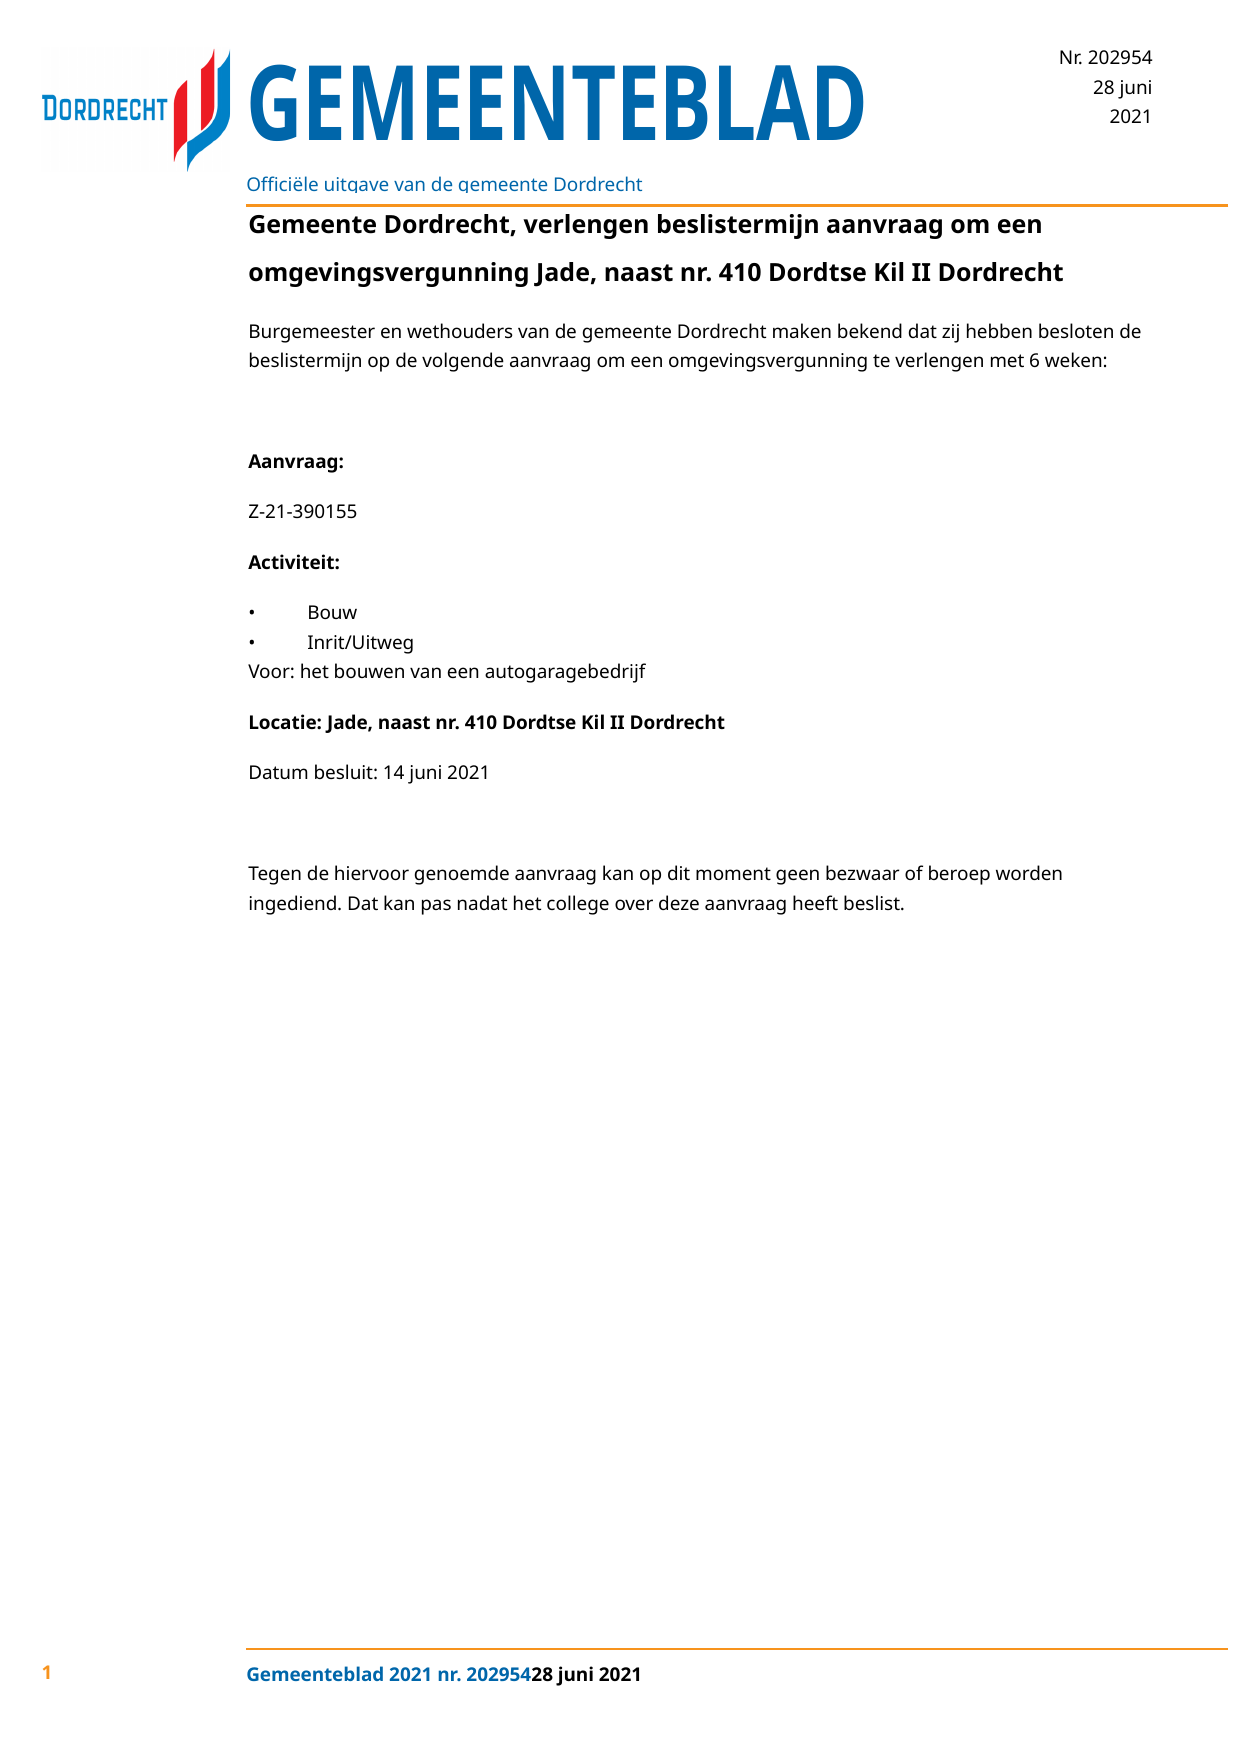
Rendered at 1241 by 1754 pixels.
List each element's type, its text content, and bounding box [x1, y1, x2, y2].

text Voor: het bouwen van een autogaragebedrijf [248, 659, 1152, 684]
text Z-21-390155 [248, 499, 1152, 524]
text Burgemeester en wethouders van de gemeente Dordrecht maken bekend dat zij hebben besloten de beslistermijn op de volgende aanvraag om een omgevingsvergunning te verlengen met 6 weken: [248, 318, 1152, 373]
text Activiteit: [248, 549, 1152, 575]
text Aanvraag: [248, 448, 1152, 474]
text Locatie: Jade, naast nr. 410 Dordtse Kil II Dordrecht [248, 709, 1152, 735]
list Bouw [248, 599, 1152, 625]
list Inrit/Uitweg [248, 629, 1152, 655]
text Gemeente Dordrecht, verlengen beslistermijn aanvraag om een omgevingsvergunning Jade, naast nr. 410 Dordtse Kil II Dordrecht [248, 207, 1152, 288]
picture [41, 47, 231, 172]
text Tegen de hiervoor genoemde aanvraag kan op dit moment geen bezwaar of beroep worden ingediend. Dat kan pas nadat het college over deze aanvraag heeft beslist. [248, 860, 1152, 916]
text Datum besluit: 14 juni 2021 [248, 759, 1152, 785]
